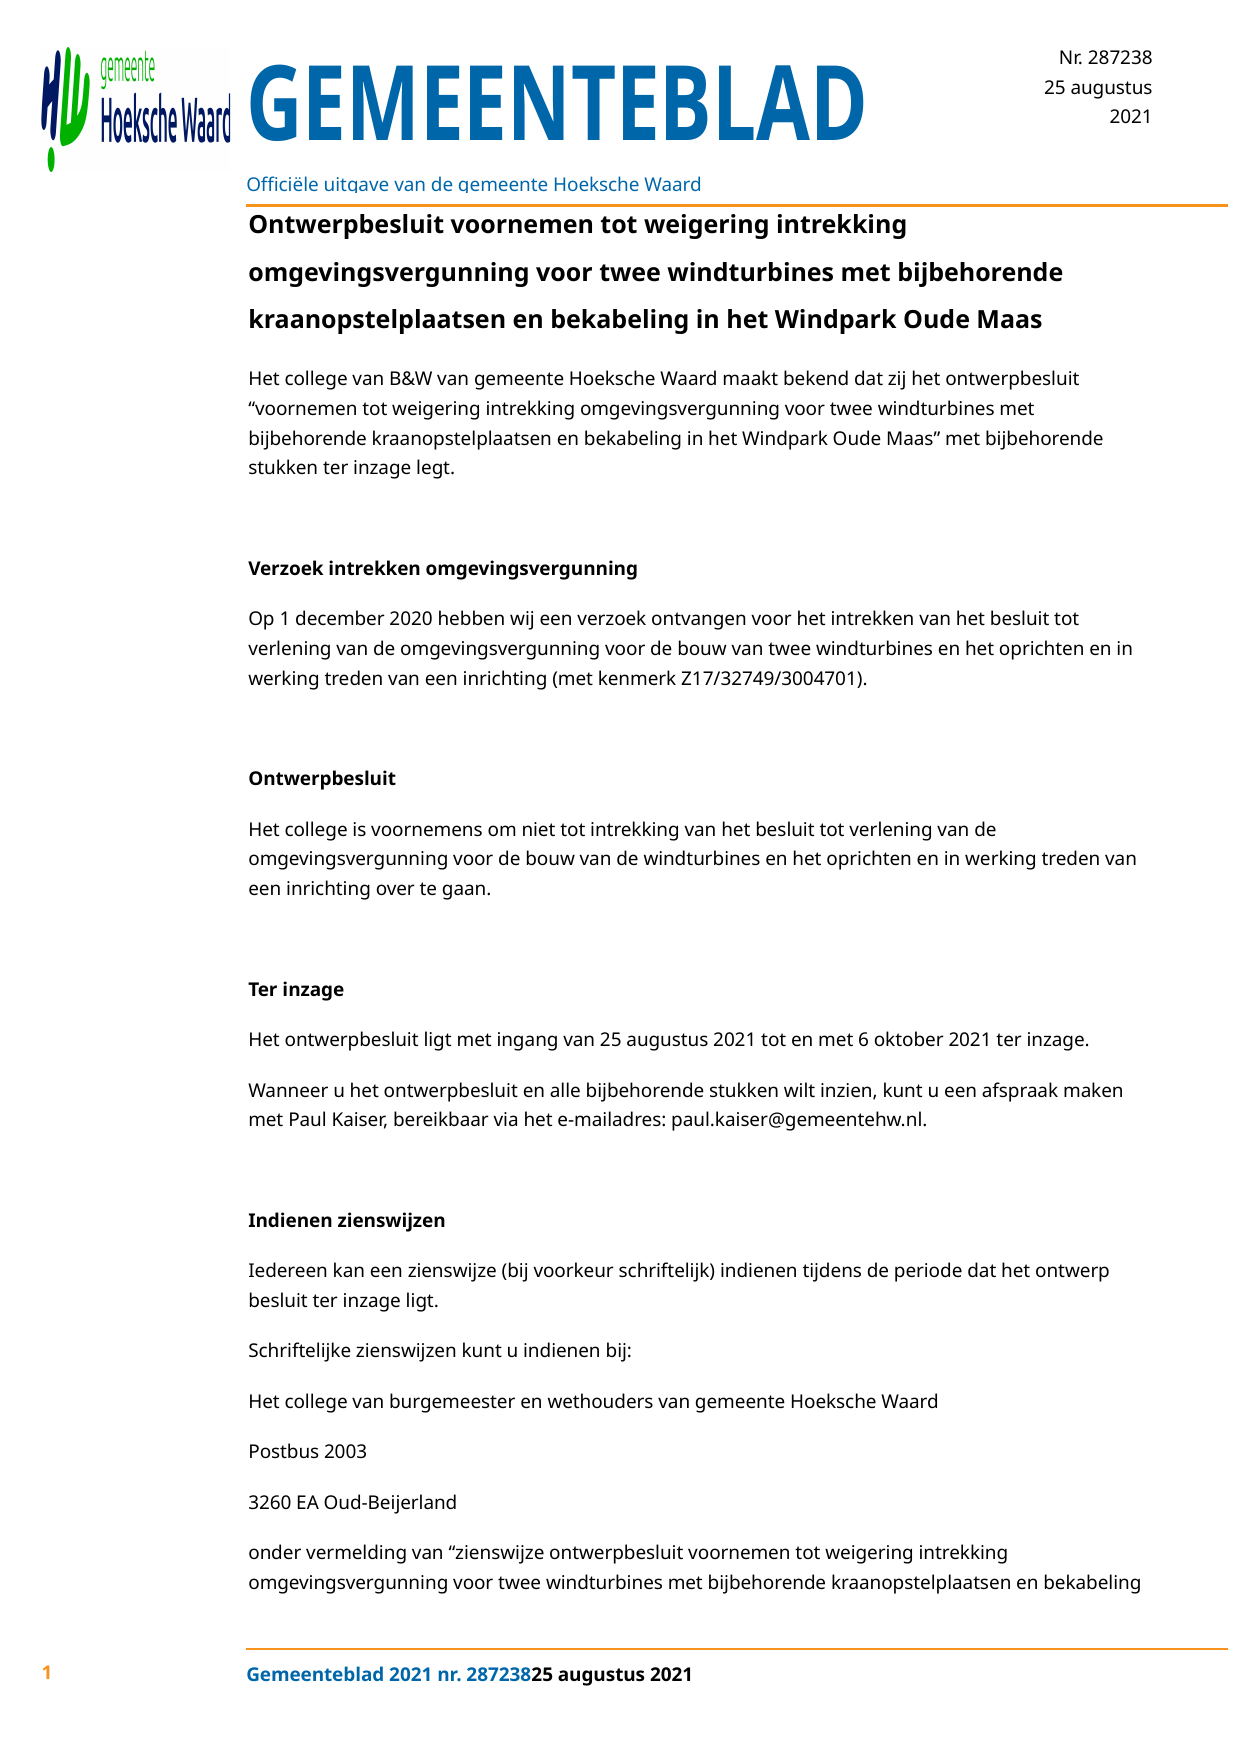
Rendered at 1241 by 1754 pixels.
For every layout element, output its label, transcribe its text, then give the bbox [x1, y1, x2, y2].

text Schriftelijke zienswijzen kunt u indienen bij: [248, 1338, 1152, 1363]
text Het college van B&W van gemeente Hoeksche Waard maakt bekend dat zij het ontwerpbesluit “voornemen tot weigering intrekking omgevingsvergunning voor twee windturbines met bijbehorende kraanopstelplaatsen en bekabeling in het Windpark Oude Maas” met bijbehorende stukken ter inzage legt. [248, 366, 1152, 480]
picture [41, 47, 231, 172]
text Het college van burgemeester en wethouders van gemeente Hoeksche Waard [248, 1388, 1152, 1414]
text Wanneer u het ontwerpbesluit en alle bijbehorende stukken wilt inzien, kunt u een afspraak maken met Paul Kaiser, bereikbaar via het e-mailadres: paul.kaiser@gemeentehw.nl. [248, 1077, 1152, 1132]
text Indienen zienswijzen [248, 1207, 1152, 1233]
text 3260 EA Oud-Beijerland [248, 1489, 1152, 1514]
text Ontwerpbesluit voornemen tot weigering intrekking omgevingsvergunning voor twee windturbines met bijbehorende kraanopstelplaatsen en bekabeling in het Windpark Oude Maas [248, 207, 1152, 336]
text Ter inzage [248, 976, 1152, 1002]
text Ontwerpbesluit [248, 766, 1152, 791]
text Op 1 december 2020 hebben wij een verzoek ontvangen voor het intrekken van het besluit tot verlening van de omgevingsvergunning voor de bouw van twee windturbines en het oprichten en in werking treden van een inrichting (met kenmerk Z17/32749/3004701). [248, 606, 1152, 690]
text Verzoek intrekken omgevingsvergunning [248, 555, 1152, 581]
text onder vermelding van “zienswijze ontwerpbesluit voornemen tot weigering intrekking omgevingsvergunning voor twee windturbines met bijbehorende kraanopstelplaatsen en bekabeling [248, 1539, 1152, 1594]
text Postbus 2003 [248, 1438, 1152, 1464]
text Het ontwerpbesluit ligt met ingang van 25 augustus 2021 tot en met 6 oktober 2021 ter inzage. [248, 1026, 1152, 1052]
text Het college is voornemens om niet tot intrekking van het besluit tot verlening van de omgevingsvergunning voor de bouw van de windturbines en het oprichten en in werking treden van een inrichting over te gaan. [248, 816, 1152, 901]
text Iedereen kan een zienswijze (bij voorkeur schriftelijk) indienen tijdens de periode dat het ontwerp besluit ter inzage ligt. [248, 1258, 1152, 1313]
